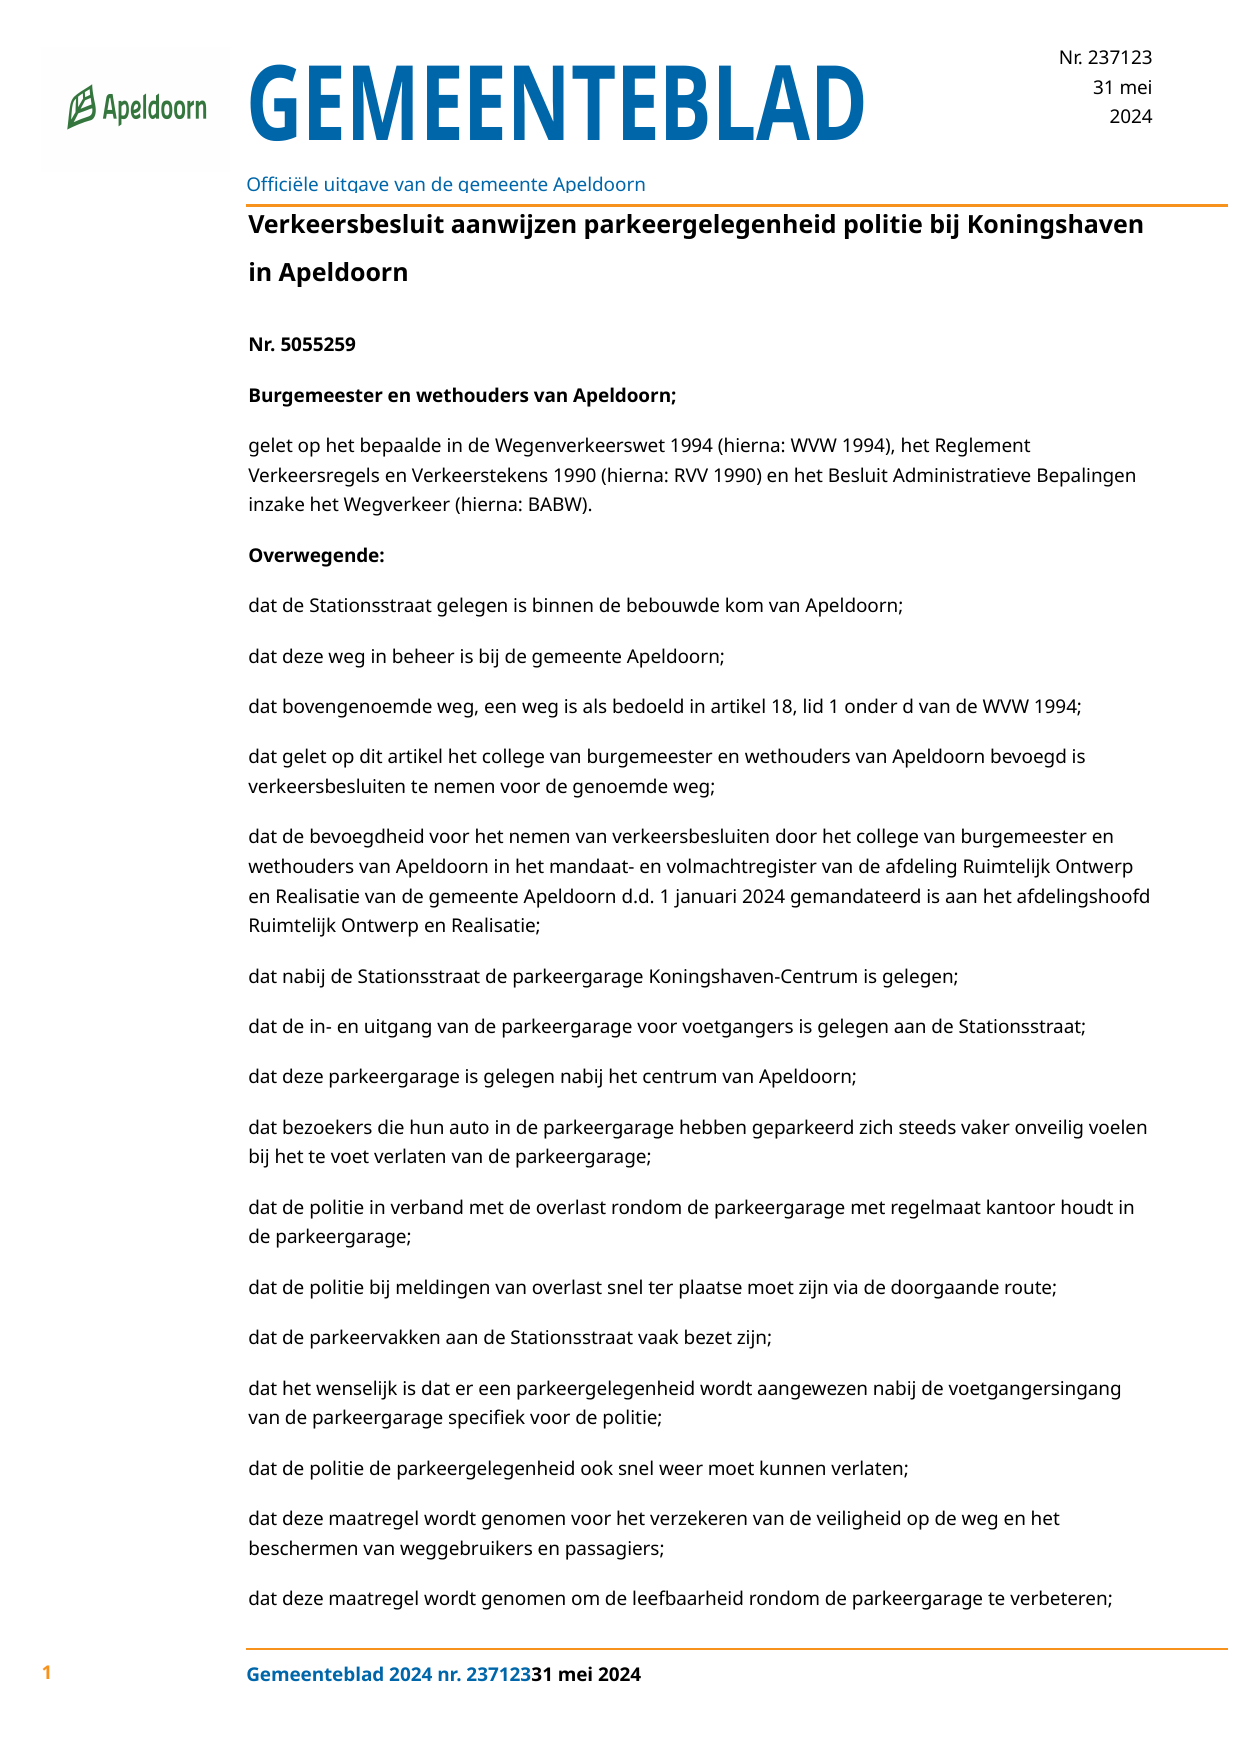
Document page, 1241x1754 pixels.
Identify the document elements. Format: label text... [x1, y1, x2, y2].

text Nr. 5055259 [248, 332, 1152, 357]
text Burgemeester en wethouders van Apeldoorn; [248, 382, 1152, 408]
text dat bezoekers die hun auto in de parkeergarage hebben geparkeerd zich steeds vaker onveilig voelen bij het te voet verlaten van de parkeergarage; [248, 1114, 1152, 1169]
text gelet op het bepaalde in de Wegenverkeerswet 1994 (hierna: WVW 1994), het Reglement Verkeersregels en Verkeerstekens 1990 (hierna: RVV 1990) en het Besluit Administratieve Bepalingen inzake het Wegverkeer (hierna: BABW). [248, 432, 1152, 517]
text dat gelet op dit artikel het college van burgemeester en wethouders van Apeldoorn bevoegd is verkeersbesluiten te nemen voor de genoemde weg; [248, 744, 1152, 799]
text dat bovengenoemde weg, een weg is als bedoeld in artikel 18, lid 1 onder d van de WVW 1994; [248, 693, 1152, 719]
text dat deze parkeergarage is gelegen nabij het centrum van Apeldoorn; [248, 1064, 1152, 1089]
text dat de parkeervakken aan de Stationsstraat vaak bezet zijn; [248, 1324, 1152, 1350]
text Verkeersbesluit aanwijzen parkeergelegenheid politie bij Koningshaven in Apeldoorn [248, 207, 1152, 288]
text dat de politie in verband met de overlast rondom de parkeergarage met regelmaat kantoor houdt in de parkeergarage; [248, 1194, 1152, 1249]
picture [41, 47, 231, 172]
text dat deze weg in beheer is bij de gemeente Apeldoorn; [248, 643, 1152, 668]
text dat de bevoegdheid voor het nemen van verkeersbesluiten door het college van burgemeester en wethouders van Apeldoorn in het mandaat- en volmachtregister van de afdeling Ruimtelijk Ontwerp en Realisatie van de gemeente Apeldoorn d.d. 1 januari 2024 gemandateerd is aan het afdelingshoofd Ruimtelijk Ontwerp en Realisatie; [248, 824, 1152, 938]
text dat de politie bij meldingen van overlast snel ter plaatse moet zijn via de doorgaande route; [248, 1274, 1152, 1300]
text dat de politie de parkeergelegenheid ook snel weer moet kunnen verlaten; [248, 1455, 1152, 1481]
text dat de in- en uitgang van de parkeergarage voor voetgangers is gelegen aan de Stationsstraat; [248, 1013, 1152, 1039]
text dat het wenselijk is dat er een parkeergelegenheid wordt aangewezen nabij de voetgangersingang van de parkeergarage specifiek voor de politie; [248, 1375, 1152, 1430]
text dat nabij de Stationsstraat de parkeergarage Koningshaven-Centrum is gelegen; [248, 963, 1152, 988]
text dat de Stationsstraat gelegen is binnen de bebouwde kom van Apeldoorn; [248, 592, 1152, 618]
text Overwegende: [248, 542, 1152, 568]
text dat deze maatregel wordt genomen voor het verzekeren van de veiligheid op de weg en het beschermen van weggebruikers en passagiers; [248, 1505, 1152, 1561]
text dat deze maatregel wordt genomen om de leefbaarheid rondom de parkeergarage te verbeteren; [248, 1585, 1152, 1611]
